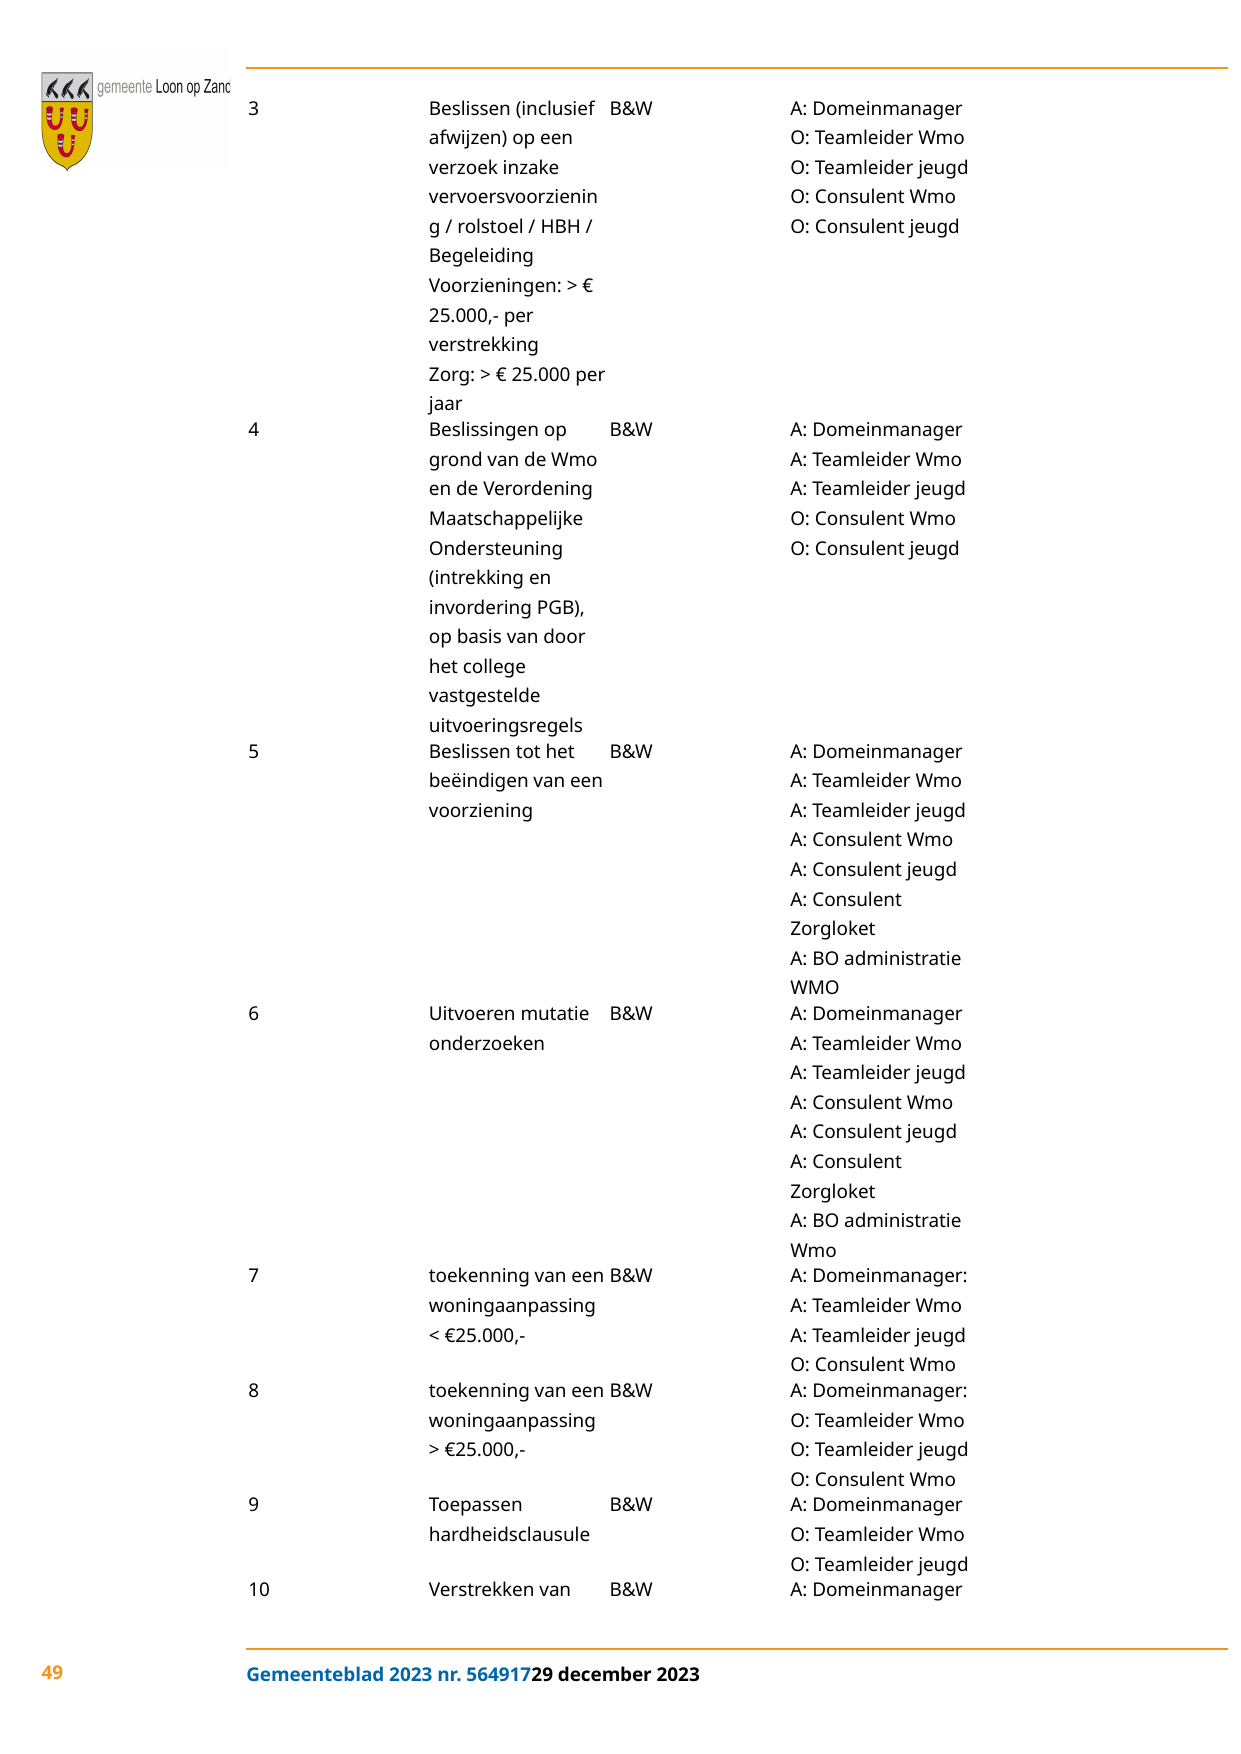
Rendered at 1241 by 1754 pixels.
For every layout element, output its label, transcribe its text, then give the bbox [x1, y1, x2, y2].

table_cell [971, 416, 1152, 738]
table_cell A: Domeinmanager A: Teamleider Wmo A: Teamleider jeugd O: Consulent Wmo O: Consulent jeugd [790, 416, 971, 738]
table_cell toekenning van een woningaanpassing < €25.000,- [429, 1263, 609, 1377]
table_cell [971, 1577, 1152, 1602]
table_cell 8 [248, 1377, 429, 1492]
table_cell A: Domeinmanager [790, 1577, 971, 1602]
table_cell 6 [248, 1000, 429, 1263]
table_cell B&W [609, 1263, 790, 1377]
table_cell B&W [609, 1492, 790, 1577]
table_cell [971, 1377, 1152, 1492]
table_cell A: Domeinmanager: A: Teamleider Wmo A: Teamleider jeugd O: Consulent Wmo [790, 1263, 971, 1377]
table_cell Verstrekken van [429, 1577, 609, 1602]
table_cell A: Domeinmanager A: Teamleider Wmo A: Teamleider jeugd A: Consulent Wmo A: Consulent jeugd A: Consulent Zorgloket A: BO administratie Wmo [790, 1000, 971, 1263]
table_cell [971, 1492, 1152, 1577]
table_cell Uitvoeren mutatie onderzoeken [429, 1000, 609, 1263]
table_cell [971, 738, 1152, 1000]
table_cell 5 [248, 738, 429, 1000]
table_cell Toepassen hardheidsclausule [429, 1492, 609, 1577]
table_cell toekenning van een woningaanpassing > €25.000,- [429, 1377, 609, 1492]
table_cell B&W [609, 95, 790, 416]
table_cell 10 [248, 1577, 429, 1602]
table_cell B&W [609, 1577, 790, 1602]
table_cell Beslissen (inclusief afwijzen) op een verzoek inzake vervoersvoorziening / rolstoel / HBH / Begeleiding Voorzieningen: > € 25.000,- per verstrekking Zorg: > € 25.000 per jaar [429, 95, 609, 416]
table_cell B&W [609, 738, 790, 1000]
table_cell A: Domeinmanager: O: Teamleider Wmo O: Teamleider jeugd O: Consulent Wmo [790, 1377, 971, 1492]
table_cell A: Domeinmanager O: Teamleider Wmo O: Teamleider jeugd [790, 1492, 971, 1577]
table_cell [971, 95, 1152, 416]
table_cell [971, 1263, 1152, 1377]
table_cell 4 [248, 416, 429, 738]
table_cell B&W [609, 416, 790, 738]
table_cell Beslissingen op grond van de Wmo en de Verordening Maatschappelijke Ondersteuning (intrekking en invordering PGB), op basis van door het college vastgestelde uitvoeringsregels [429, 416, 609, 738]
table_cell 9 [248, 1492, 429, 1577]
table_cell 3 [248, 95, 429, 416]
picture [41, 47, 231, 172]
table_cell B&W [609, 1377, 790, 1492]
table_cell A: Domeinmanager O: Teamleider Wmo O: Teamleider jeugd O: Consulent Wmo O: Consulent jeugd [790, 95, 971, 416]
table_cell B&W [609, 1000, 790, 1263]
table_cell Beslissen tot het beëindigen van een voorziening [429, 738, 609, 1000]
table_cell A: Domeinmanager A: Teamleider Wmo A: Teamleider jeugd A: Consulent Wmo A: Consulent jeugd A: Consulent Zorgloket A: BO administratie WMO [790, 738, 971, 1000]
table_cell [971, 1000, 1152, 1263]
table_cell 7 [248, 1263, 429, 1377]
